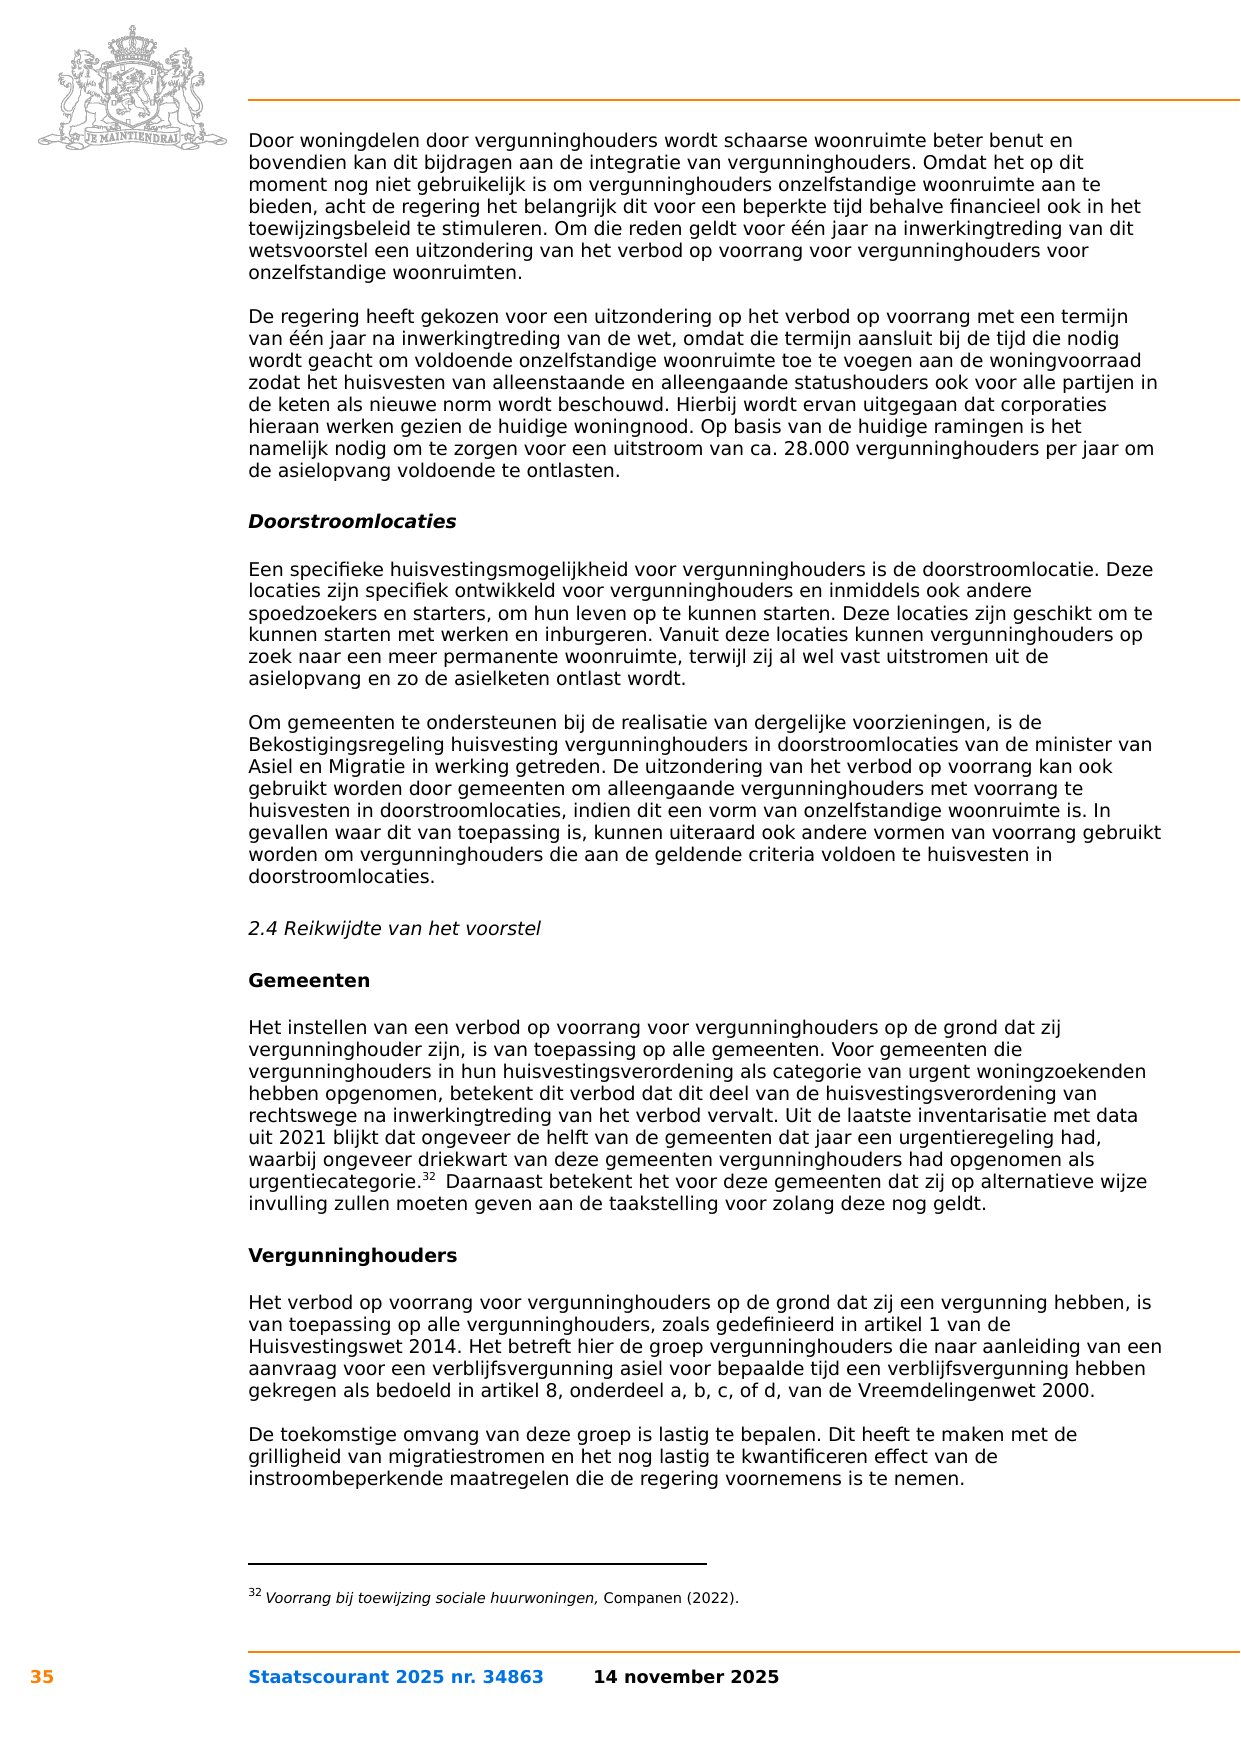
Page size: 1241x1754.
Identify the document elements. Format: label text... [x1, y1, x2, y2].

subtitle Doorstroomlocaties [248, 511, 1163, 533]
text Het verbod op voorrang voor vergunninghouders op de grond dat zij een vergunning hebben, is van toepassing op alle vergunninghouders, zoals gedefinieerd in artikel 1 van de Huisvestingswet 2014. Het betreft hier de groep vergunninghouders die naar aanleiding van een aanvraag voor een verblijfsvergunning asiel voor bepaalde tijd een verblijfsvergunning hebben gekregen als bedoeld in artikel 8, onderdeel a, b, c, of d, van de Vreemdelingenwet 2000. [248, 1292, 1163, 1402]
subtitle 2.4 Reikwijdte van het voorstel [248, 918, 1163, 940]
text De regering heeft gekozen voor een uitzondering op het verbod op voorrang met een termijn van één jaar na inwerkingtreding van de wet, omdat die termijn aansluit bij de tijd die nodig wordt geacht om voldoende onzelfstandige woonruimte toe te voegen aan de woningvoorraad zodat het huisvesten van alleenstaande en alleengaande statushouders ook voor alle partijen in de keten als nieuwe norm wordt beschouwd. Hierbij wordt ervan uitgegaan dat corporaties hieraan werken gezien de huidige woningnood. Op basis van de huidige ramingen is het namelijk nodig om te zorgen voor een uitstroom van ca. 28.000 vergunninghouders per jaar om de asielopvang voldoende te ontlasten. [248, 306, 1163, 481]
text Door woningdelen door vergunninghouders wordt schaarse woonruimte beter benut en bovendien kan dit bijdragen aan de integratie van vergunninghouders. Omdat het op dit moment nog niet gebruikelijk is om vergunninghouders onzelfstandige woonruimte aan te bieden, acht de regering het belangrijk dit voor een beperkte tijd behalve financieel ook in het toewijzingsbeleid te stimuleren. Om die reden geldt voor één jaar na inwerkingtreding van dit wetsvoorstel een uitzondering van het verbod op voorrang voor vergunninghouders voor onzelfstandige woonruimten. [248, 130, 1163, 284]
subtitle Gemeenten [248, 970, 1163, 992]
picture [38, 25, 227, 150]
text Om gemeenten te ondersteunen bij de realisatie van dergelijke voorzieningen, is de Bekostigingsregeling huisvesting vergunninghouders in doorstroomlocaties van de minister van Asiel en Migratie in werking getreden. De uitzondering van het verbod op voorrang kan ook gebruikt worden door gemeenten om alleengaande vergunninghouders met voorrang te huisvesten in doorstroomlocaties, indien dit een vorm van onzelfstandige woonruimte is. In gevallen waar dit van toepassing is, kunnen uiteraard ook andere vormen van voorrang gebruikt worden om vergunninghouders die aan de geldende criteria voldoen te huisvesten in doorstroomlocaties. [248, 712, 1163, 888]
text Een specifieke huisvestingsmogelijkheid voor vergunninghouders is de doorstroomlocatie. Deze locaties zijn specifiek ontwikkeld voor vergunninghouders en inmiddels ook andere spoedzoekers en starters, om hun leven op te kunnen starten. Deze locaties zijn geschikt om te kunnen starten met werken en inburgeren. Vanuit deze locaties kunnen vergunninghouders op zoek naar een meer permanente woonruimte, terwijl zij al wel vast uitstromen uit de asielopvang en zo de asielketen ontlast wordt. [248, 558, 1163, 690]
text Voorrang bij toewijzing sociale huurwoningen, Companen (2022). [248, 1586, 1163, 1608]
text De toekomstige omvang van deze groep is lastig te bepalen. Dit heeft te maken met de grilligheid van migratiestromen en het nog lastig te kwantificeren effect van de instroombeperkende maatregelen die de regering voornemens is te nemen. [248, 1423, 1163, 1489]
text Het instellen van een verbod op voorrang voor vergunninghouders op de grond dat zij vergunninghouder zijn, is van toepassing op alle gemeenten. Voor gemeenten die vergunninghouders in hun huisvestingsverordening als categorie van urgent woningzoekenden hebben opgenomen, betekent dit verbod dat dit deel van de huisvestingsverordening van rechtswege na inwerkingtreding van het verbod vervalt. Uit de laatste inventarisatie met data uit 2021 blijkt dat ongeveer de helft van de gemeenten dat jaar een urgentieregeling had, waarbij ongeveer driekwart van deze gemeenten vergunninghouders had opgenomen als urgentiecategorie. Daarnaast betekent het voor deze gemeenten dat zij op alternatieve wijze invulling zullen moeten geven aan de taakstelling voor zolang deze nog geldt. [248, 1017, 1163, 1215]
subtitle Vergunninghouders [248, 1245, 1163, 1267]
